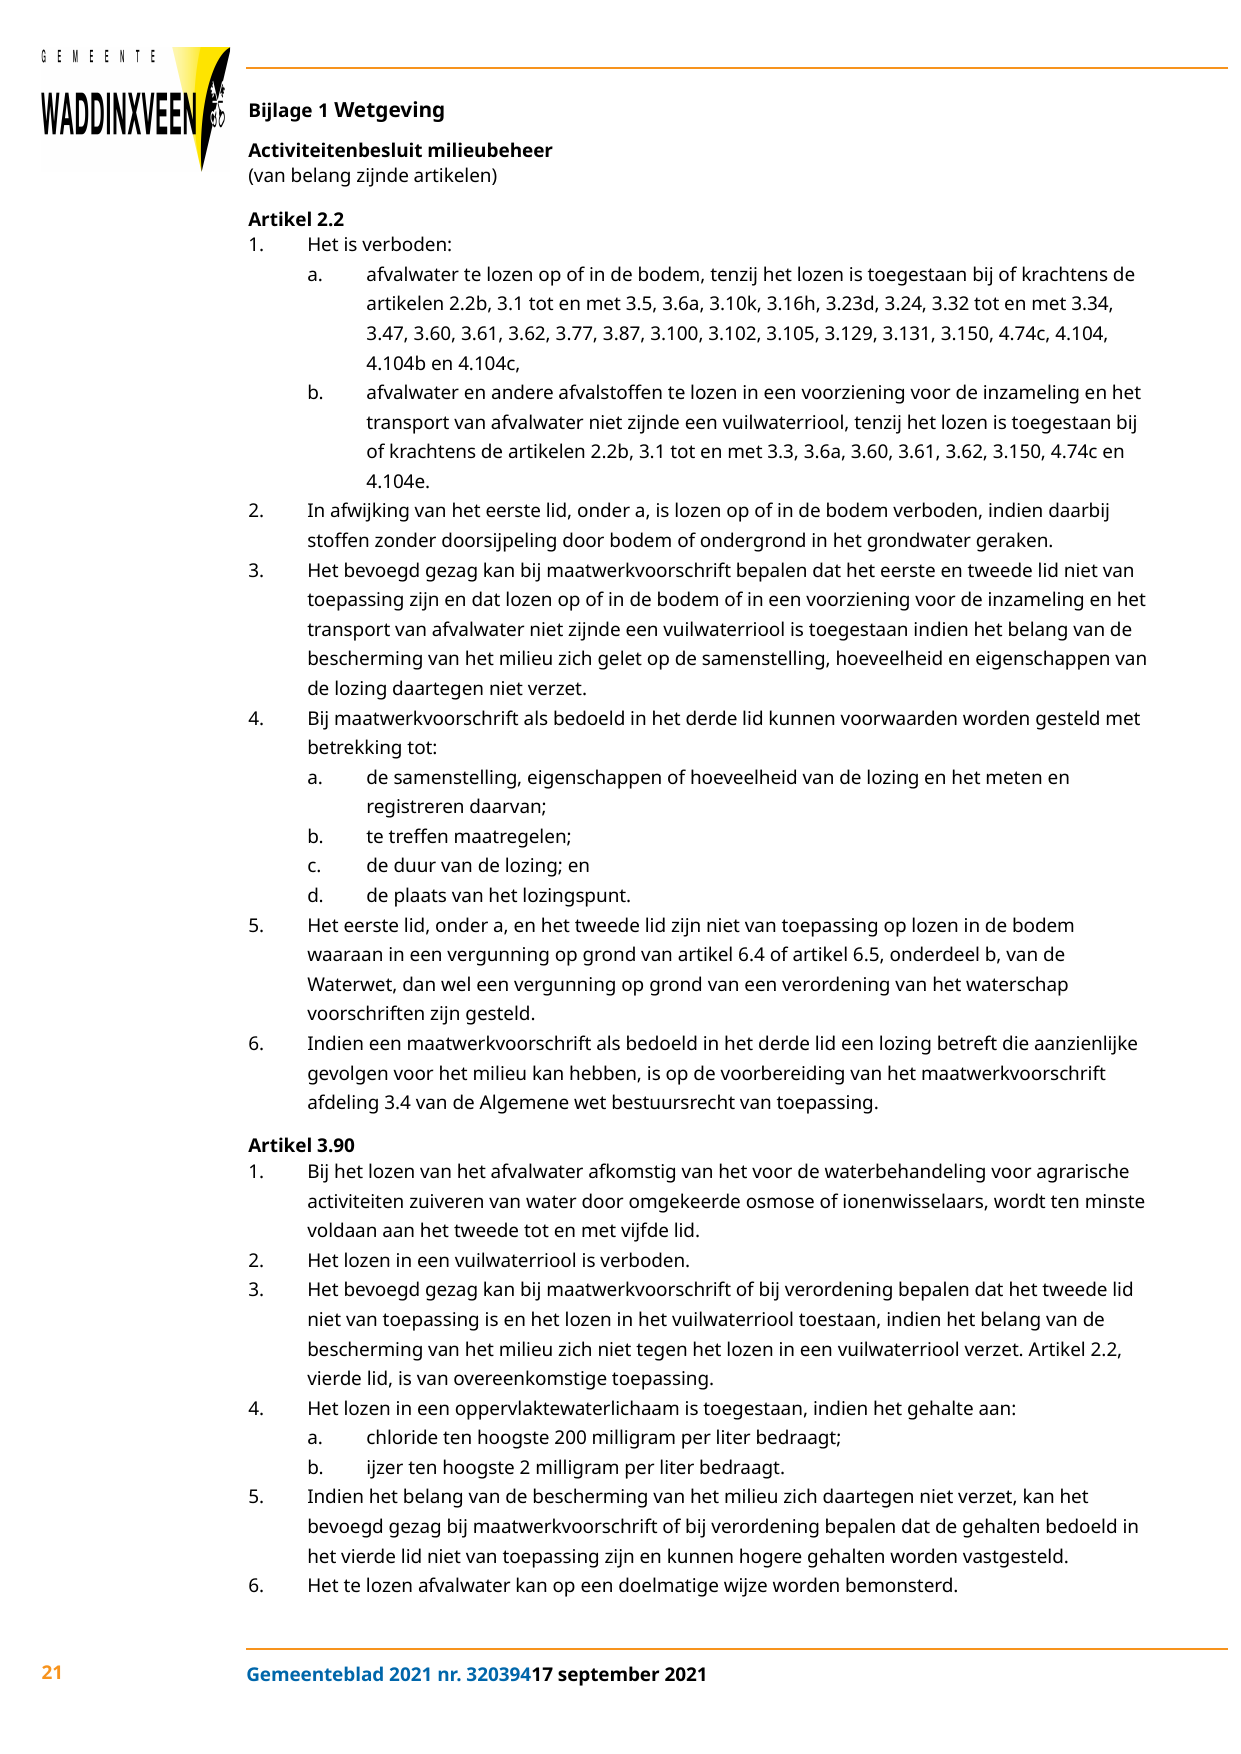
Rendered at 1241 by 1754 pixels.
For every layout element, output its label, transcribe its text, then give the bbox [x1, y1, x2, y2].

text (van belang zijnde artikelen) [248, 163, 1152, 188]
text Activiteitenbesluit milieubeheer [248, 137, 1152, 163]
list Het te lozen afvalwater kan op een doelmatige wijze worden bemonsterd. [248, 1572, 1152, 1598]
list Het eerste lid, onder a, en het tweede lid zijn niet van toepassing op lozen in de bodem waaraan in een vergunning op grond van artikel 6.4 of artikel 6.5, onderdeel b, van de Waterwet, dan wel een vergunning op grond van een verordening van het waterschap voorschriften zijn gesteld. [248, 912, 1152, 1026]
list de duur van de lozing; en [307, 853, 1152, 878]
list Indien het belang van de bescherming van het milieu zich daartegen niet verzet, kan het bevoegd gezag bij maatwerkvoorschrift of bij verordening bepalen dat de gehalten bedoeld in het vierde lid niet van toepassing zijn en kunnen hogere gehalten worden vastgesteld. [248, 1484, 1152, 1568]
list Het lozen in een oppervlaktewaterlichaam is toegestaan, indien het gehalte aan: [248, 1395, 1152, 1421]
list Het lozen in een vuilwaterriool is verboden. [248, 1247, 1152, 1273]
picture [41, 47, 231, 172]
text Artikel 2.2 [248, 206, 1152, 231]
list chloride ten hoogste 200 milligram per liter bedraagt; [307, 1424, 1152, 1450]
list te treffen maatregelen; [307, 823, 1152, 849]
list Het is verboden: [248, 231, 1152, 257]
list Bij het lozen van het afvalwater afkomstig van het voor de waterbehandeling voor agrarische activiteiten zuiveren van water door omgekeerde osmose of ionenwisselaars, wordt ten minste voldaan aan het tweede tot en met vijfde lid. [248, 1158, 1152, 1243]
text Artikel 3.90 [248, 1132, 1152, 1158]
list Het bevoegd gezag kan bij maatwerkvoorschrift of bij verordening bepalen dat het tweede lid niet van toepassing is en het lozen in het vuilwaterriool toestaan, indien het belang van de bescherming van het milieu zich niet tegen het lozen in een vuilwaterriool verzet. Artikel 2.2, vierde lid, is van overeenkomstige toepassing. [248, 1277, 1152, 1391]
text Bijlage 1 Wetgeving [248, 95, 1152, 123]
list de plaats van het lozingspunt. [307, 882, 1152, 908]
list Indien een maatwerkvoorschrift als bedoeld in het derde lid een lozing betreft die aanzienlijke gevolgen voor het milieu kan hebben, is op de voorbereiding van het maatwerkvoorschrift afdeling 3.4 van de Algemene wet bestuursrecht van toepassing. [248, 1030, 1152, 1115]
list Bij maatwerkvoorschrift als bedoeld in het derde lid kunnen voorwaarden worden gesteld met betrekking tot: [248, 705, 1152, 760]
list In afwijking van het eerste lid, onder a, is lozen op of in de bodem verboden, indien daarbij stoffen zonder doorsijpeling door bodem of ondergrond in het grondwater geraken. [248, 498, 1152, 553]
list de samenstelling, eigenschappen of hoeveelheid van de lozing en het meten en registreren daarvan; [307, 764, 1152, 819]
list afvalwater te lozen op of in de bodem, tenzij het lozen is toegestaan bij of krachtens de artikelen 2.2b, 3.1 tot en met 3.5, 3.6a, 3.10k, 3.16h, 3.23d, 3.24, 3.32 tot en met 3.34, 3.47, 3.60, 3.61, 3.62, 3.77, 3.87, 3.100, 3.102, 3.105, 3.129, 3.131, 3.150, 4.74c, 4.104, 4.104b en 4.104c, [307, 261, 1152, 376]
list afvalwater en andere afvalstoffen te lozen in een voorziening voor de inzameling en het transport van afvalwater niet zijnde een vuilwaterriool, tenzij het lozen is toegestaan bij of krachtens de artikelen 2.2b, 3.1 tot en met 3.3, 3.6a, 3.60, 3.61, 3.62, 3.150, 4.74c en 4.104e. [307, 379, 1152, 494]
list ijzer ten hoogste 2 milligram per liter bedraagt. [307, 1454, 1152, 1480]
list Het bevoegd gezag kan bij maatwerkvoorschrift bepalen dat het eerste en tweede lid niet van toepassing zijn en dat lozen op of in de bodem of in een voorziening voor de inzameling en het transport van afvalwater niet zijnde een vuilwaterriool is toegestaan indien het belang van de bescherming van het milieu zich gelet op de samenstelling, hoeveelheid en eigenschappen van de lozing daartegen niet verzet. [248, 557, 1152, 701]
